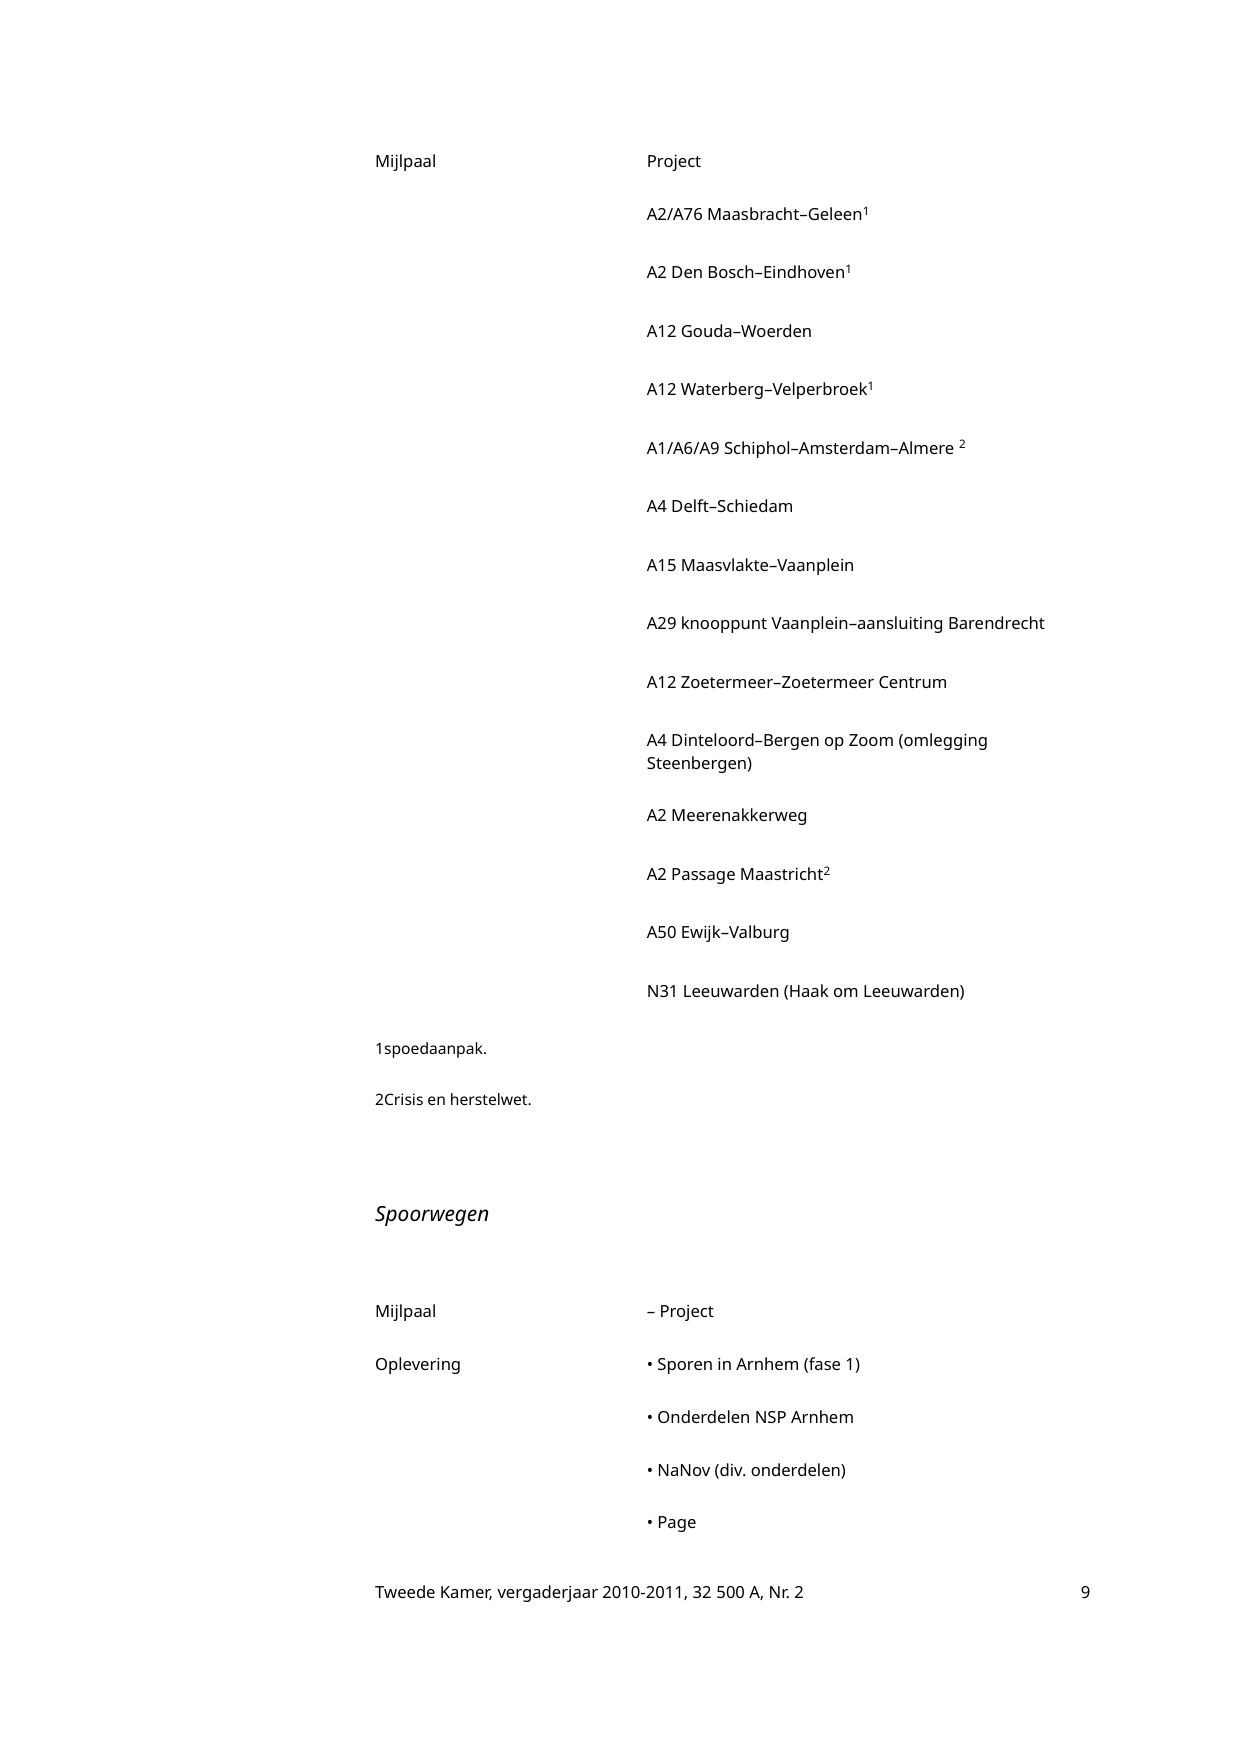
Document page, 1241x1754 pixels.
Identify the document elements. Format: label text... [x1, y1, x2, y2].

table_cell A4 Delft–Schiedam [647, 495, 1090, 553]
table_cell [375, 378, 647, 436]
table_cell Oplevering [375, 1353, 647, 1564]
table_cell A1/A6/A9 Schiphol–Amsterdam–Almere 2 [647, 436, 1090, 495]
table_cell [375, 804, 647, 862]
table_cell [375, 436, 647, 495]
table_cell • Sporen in Arnhem (fase 1) [647, 1353, 1090, 1406]
table_cell [375, 203, 647, 261]
table_cell A2/A76 Maasbracht–Geleen1 [647, 203, 1090, 261]
table_cell [375, 261, 647, 319]
table_cell A12 Gouda–Woerden [647, 320, 1090, 378]
table_cell A2 Passage Maastricht2 [647, 863, 1090, 921]
table_cell A2 Meerenakkerweg [647, 804, 1090, 862]
table_header Project [647, 150, 1090, 203]
table_cell [375, 670, 647, 729]
table_cell [375, 495, 647, 553]
table_header Mijlpaal [375, 150, 647, 203]
table_cell [375, 729, 647, 804]
table_cell [375, 979, 647, 1038]
table_cell [375, 612, 647, 670]
table_cell • Page [647, 1511, 1090, 1564]
table_cell A12 Waterberg–Velperbroek1 [647, 378, 1090, 436]
table_cell 1spoedaanpak. 2Crisis en herstelwet. [375, 1038, 1090, 1140]
table_header Mijlpaal [375, 1300, 647, 1353]
table_cell A15 Maasvlakte–Vaanplein [647, 553, 1090, 612]
table_cell A2 Den Bosch–Eindhoven1 [647, 261, 1090, 319]
table_cell [375, 320, 647, 378]
text Spoorwegen [375, 1199, 1090, 1227]
table_cell N31 Leeuwarden (Haak om Leeuwarden) [647, 979, 1090, 1038]
table_cell A50 Ewijk–Valburg [647, 921, 1090, 979]
table_cell A4 Dinteloord–Bergen op Zoom (omlegging Steenbergen) [647, 729, 1090, 804]
table_cell • NaNov (div. onderdelen) [647, 1458, 1090, 1511]
table_header – Project [647, 1300, 1090, 1353]
table_cell [375, 553, 647, 612]
table_cell A29 knooppunt Vaanplein–aansluiting Barendrecht [647, 612, 1090, 670]
table_cell • Onderdelen NSP Arnhem [647, 1406, 1090, 1458]
table_cell A12 Zoetermeer–Zoetermeer Centrum [647, 670, 1090, 729]
table_cell [375, 863, 647, 921]
table_cell [375, 921, 647, 979]
